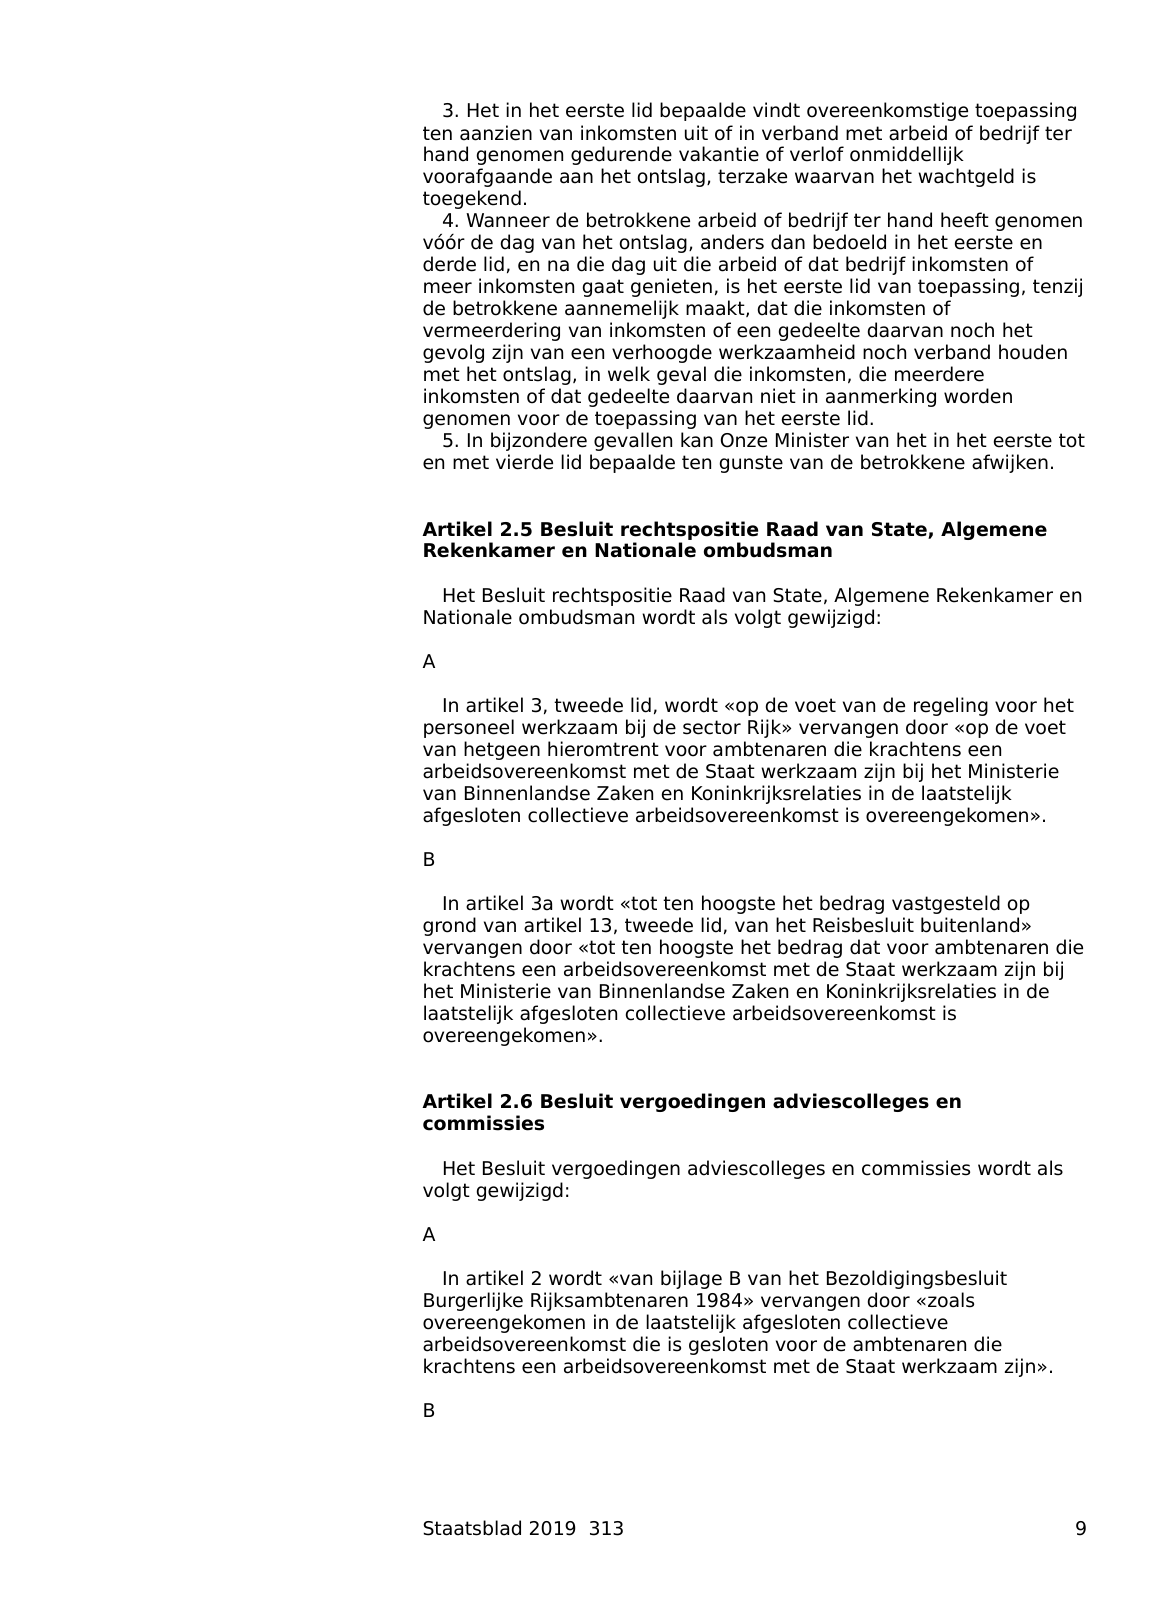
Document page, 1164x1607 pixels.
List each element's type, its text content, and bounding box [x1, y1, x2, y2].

text 5. In bijzondere gevallen kan Onze Minister van het in het eerste tot en met vierde lid bepaalde ten gunste van de betrokkene afwijken. [422, 430, 1087, 474]
text 4. Wanneer de betrokkene arbeid of bedrijf ter hand heeft genomen vóór de dag van het ontslag, anders dan bedoeld in het eerste en derde lid, en na die dag uit die arbeid of dat bedrijf inkomsten of meer inkomsten gaat genieten, is het eerste lid van toepassing, tenzij de betrokkene aannemelijk maakt, dat die inkomsten of vermeerdering van inkomsten of een gedeelte daarvan noch het gevolg zijn van een verhoogde werkzaamheid noch verband houden met het ontslag, in welk geval die inkomsten, die meerdere inkomsten of dat gedeelte daarvan niet in aanmerking worden genomen voor de toepassing van het eerste lid. [422, 210, 1087, 430]
text In artikel 3a wordt «tot ten hoogste het bedrag vastgesteld op grond van artikel 13, tweede lid, van het Reisbesluit buitenland» vervangen door «tot ten hoogste het bedrag dat voor ambtenaren die krachtens een arbeidsovereenkomst met de Staat werkzaam zijn bij het Ministerie van Binnenlandse Zaken en Koninkrijksrelaties in de laatstelijk afgesloten collectieve arbeidsovereenkomst is overeengekomen». [422, 893, 1087, 1047]
text B [422, 1400, 1087, 1422]
text Het Besluit rechtspositie Raad van State, Algemene Rekenkamer en Nationale ombudsman wordt als volgt gewijzigd: [422, 584, 1087, 628]
subtitle Artikel 2.6 Besluit vergoedingen adviescolleges en commissies [422, 1091, 1087, 1135]
text 3. Het in het eerste lid bepaalde vindt overeenkomstige toepassing ten aanzien van inkomsten uit of in verband met arbeid of bedrijf ter hand genomen gedurende vakantie of verlof onmiddellijk voorafgaande aan het ontslag, terzake waarvan het wachtgeld is toegekend. [422, 100, 1087, 210]
text In artikel 2 wordt «van bijlage B van het Bezoldigingsbesluit Burgerlijke Rijksambtenaren 1984» vervangen door «zoals overeengekomen in de laatstelijk afgesloten collectieve arbeidsovereenkomst die is gesloten voor de ambtenaren die krachtens een arbeidsovereenkomst met de Staat werkzaam zijn». [422, 1268, 1087, 1378]
text B [422, 849, 1087, 871]
text Het Besluit vergoedingen adviescolleges en commissies wordt als volgt gewijzigd: [422, 1157, 1087, 1201]
text A [422, 1224, 1087, 1246]
text In artikel 3, tweede lid, wordt «op de voet van de regeling voor het personeel werkzaam bij de sector Rijk» vervangen door «op de voet van hetgeen hieromtrent voor ambtenaren die krachtens een arbeidsovereenkomst met de Staat werkzaam zijn bij het Ministerie van Binnenlandse Zaken en Koninkrijksrelaties in de laatstelijk afgesloten collectieve arbeidsovereenkomst is overeengekomen». [422, 695, 1087, 827]
text A [422, 651, 1087, 673]
subtitle Artikel 2.5 Besluit rechtspositie Raad van State, Algemene Rekenkamer en Nationale ombudsman [422, 518, 1087, 562]
